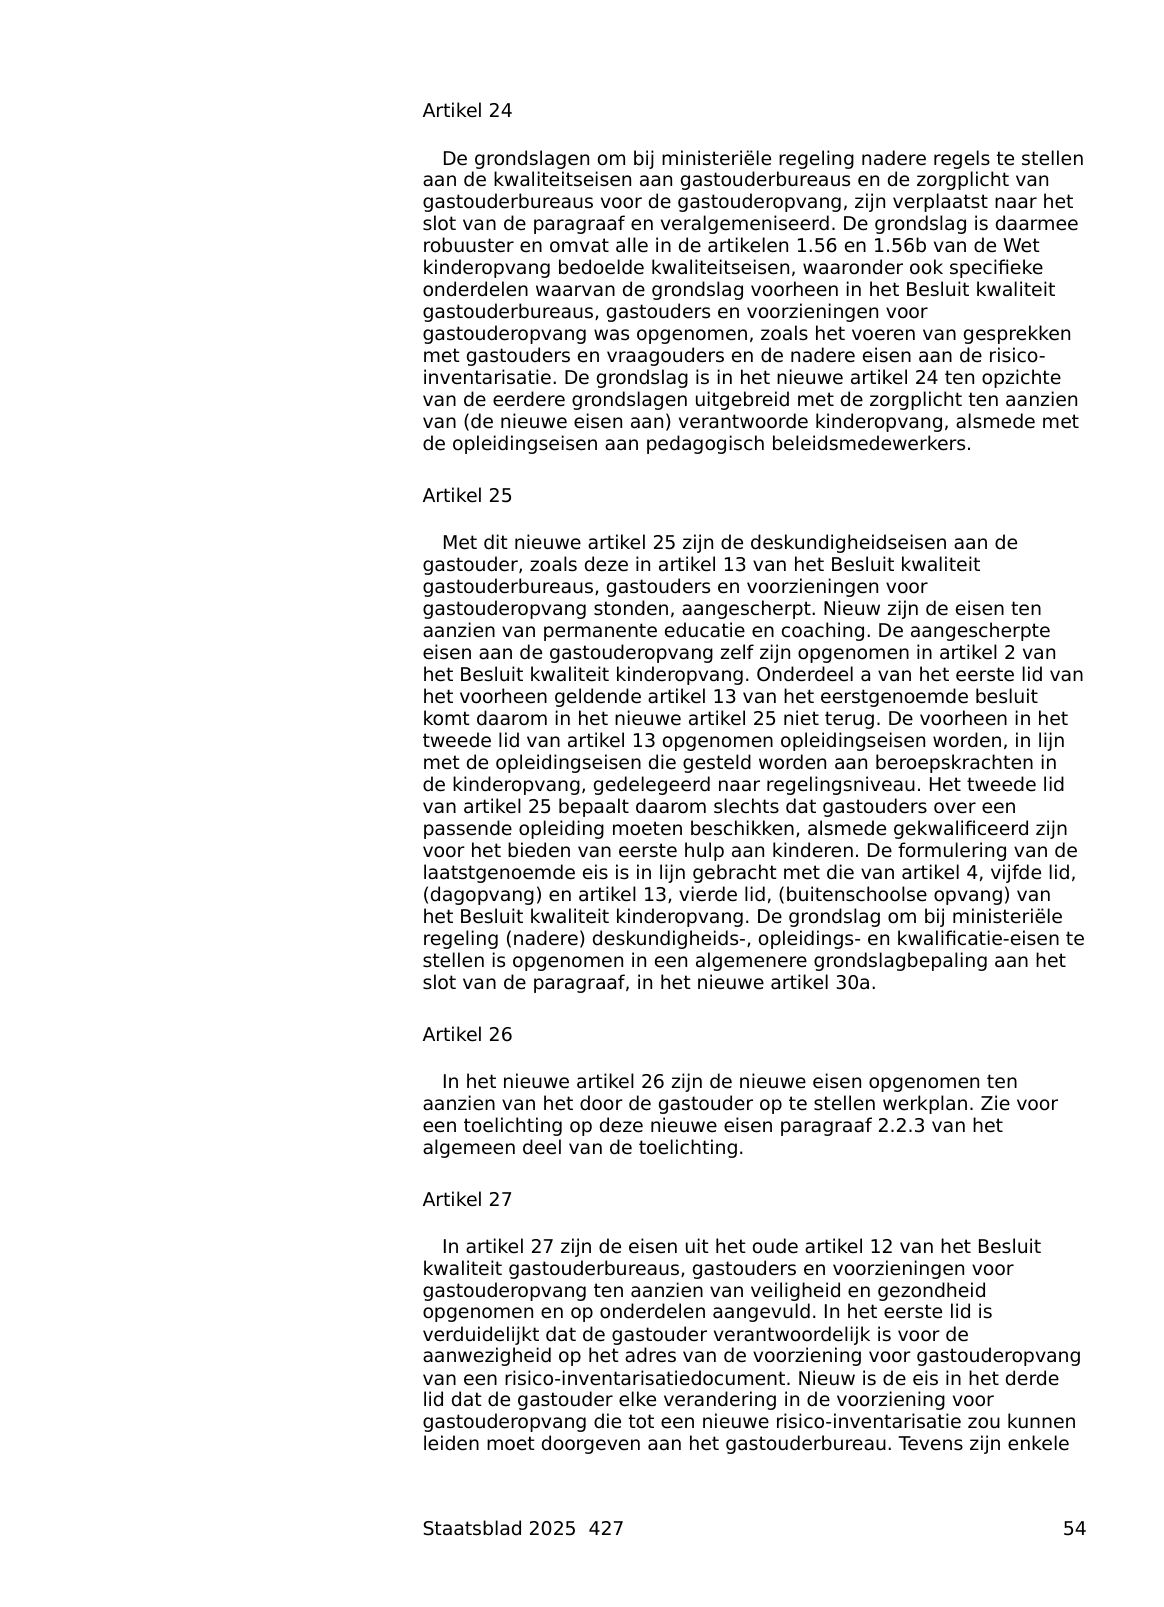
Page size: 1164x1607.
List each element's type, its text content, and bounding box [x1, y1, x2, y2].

text In artikel 27 zijn de eisen uit het oude artikel 12 van het Besluit kwaliteit gastouderbureaus, gastouders en voorzieningen voor gastouderopvang ten aanzien van veiligheid en gezondheid opgenomen en op onderdelen aangevuld. In het eerste lid is verduidelijkt dat de gastouder verantwoordelijk is voor de aanwezigheid op het adres van de voorziening voor gastouderopvang van een risico-inventarisatiedocument. Nieuw is de eis in het derde lid dat de gastouder elke verandering in de voorziening voor gastouderopvang die tot een nieuwe risico-inventarisatie zou kunnen leiden moet doorgeven aan het gastouderbureau. Tevens zijn enkele [422, 1236, 1087, 1455]
subtitle Artikel 26 [422, 1024, 1087, 1046]
text In het nieuwe artikel 26 zijn de nieuwe eisen opgenomen ten aanzien van het door de gastouder op te stellen werkplan. Zie voor een toelichting op deze nieuwe eisen paragraaf 2.2.3 van het algemeen deel van de toelichting. [422, 1071, 1087, 1158]
text Met dit nieuwe artikel 25 zijn de deskundigheidseisen aan de gastouder, zoals deze in artikel 13 van het Besluit kwaliteit gastouderbureaus, gastouders en voorzieningen voor gastouderopvang stonden, aangescherpt. Nieuw zijn de eisen ten aanzien van permanente educatie en coaching. De aangescherpte eisen aan de gastouderopvang zelf zijn opgenomen in artikel 2 van het Besluit kwaliteit kinderopvang. Onderdeel a van het eerste lid van het voorheen geldende artikel 13 van het eerstgenoemde besluit komt daarom in het nieuwe artikel 25 niet terug. De voorheen in het tweede lid van artikel 13 opgenomen opleidingseisen worden, in lijn met de opleidingseisen die gesteld worden aan beroepskrachten in de kinderopvang, gedelegeerd naar regelingsniveau. Het tweede lid van artikel 25 bepaalt daarom slechts dat gastouders over een passende opleiding moeten beschikken, alsmede gekwalificeerd zijn voor het bieden van eerste hulp aan kinderen. De formulering van de laatstgenoemde eis is in lijn gebracht met die van artikel 4, vijfde lid, (dagopvang) en artikel 13, vierde lid, (buitenschoolse opvang) van het Besluit kwaliteit kinderopvang. De grondslag om bij ministeriële regeling (nadere) deskundigheids-, opleidings- en kwalificatie-eisen te stellen is opgenomen in een algemenere grondslagbepaling aan het slot van de paragraaf, in het nieuwe artikel 30a. [422, 532, 1087, 994]
subtitle Artikel 25 [422, 485, 1087, 507]
subtitle Artikel 24 [422, 100, 1087, 122]
text De grondslagen om bij ministeriële regeling nadere regels te stellen aan de kwaliteitseisen aan gastouderbureaus en de zorgplicht van gastouderbureaus voor de gastouderopvang, zijn verplaatst naar het slot van de paragraaf en veralgemeniseerd. De grondslag is daarmee robuuster en omvat alle in de artikelen 1.56 en 1.56b van de Wet kinderopvang bedoelde kwaliteitseisen, waaronder ook specifieke onderdelen waarvan de grondslag voorheen in het Besluit kwaliteit gastouderbureaus, gastouders en voorzieningen voor gastouderopvang was opgenomen, zoals het voeren van gesprekken met gastouders en vraagouders en de nadere eisen aan de risico-inventarisatie. De grondslag is in het nieuwe artikel 24 ten opzichte van de eerdere grondslagen uitgebreid met de zorgplicht ten aanzien van (de nieuwe eisen aan) verantwoorde kinderopvang, alsmede met de opleidingseisen aan pedagogisch beleidsmedewerkers. [422, 147, 1087, 455]
subtitle Artikel 27 [422, 1188, 1087, 1211]
